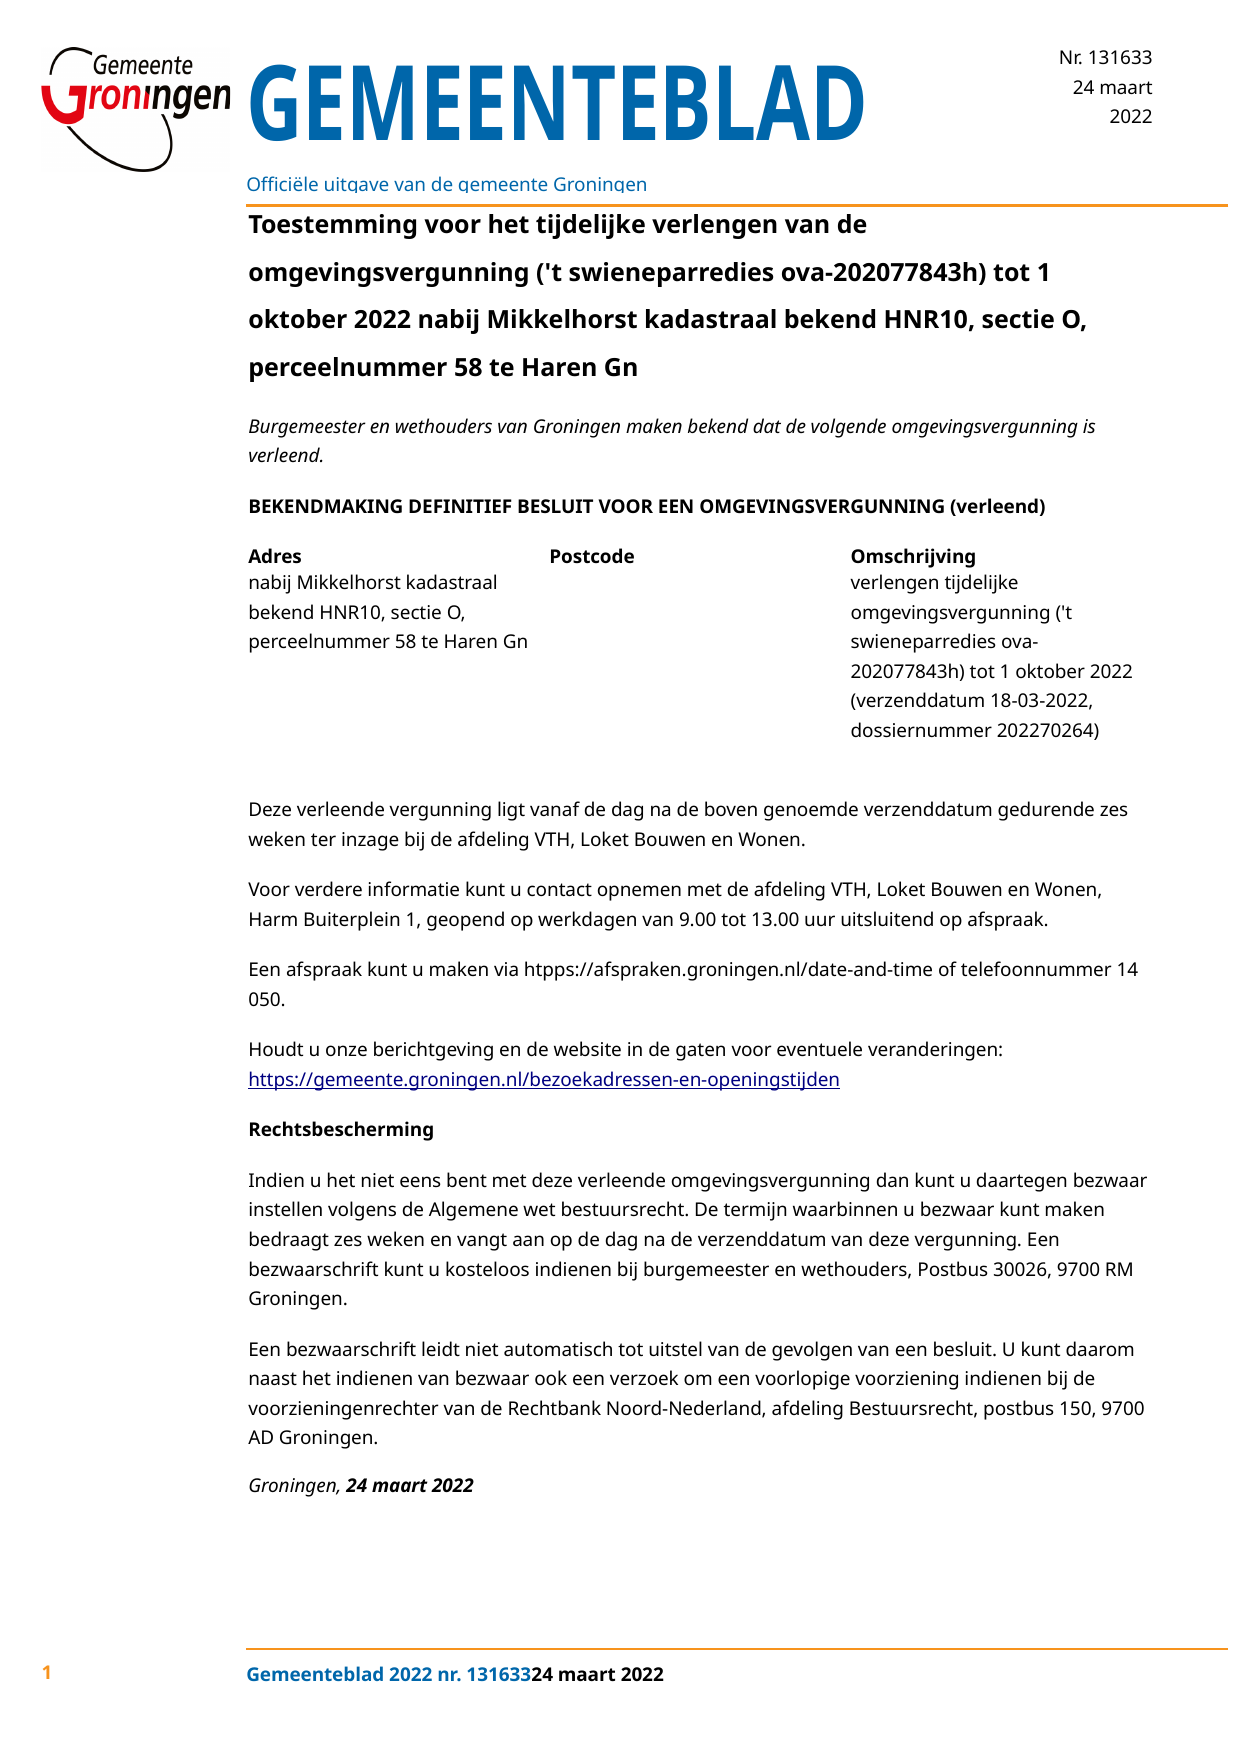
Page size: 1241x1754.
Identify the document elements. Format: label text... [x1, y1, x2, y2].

text Houdt u onze berichtgeving en de website in de gaten voor eventuele veranderingen: https://gemeente.groningen.nl/bezoekadressen-en-openingstijden [248, 1037, 1152, 1092]
text BEKENDMAKING DEFINITIEF BESLUIT VOOR EEN OMGEVINGSVERGUNNING (verleend) [248, 493, 1152, 519]
table_header Adres [248, 544, 549, 569]
text Groningen, 24 maart 2022 [248, 1472, 1152, 1498]
text Rechtsbescherming [248, 1117, 1152, 1142]
text Een bezwaarschrift leidt niet automatisch tot uitstel van de gevolgen van een besluit. U kunt daarom naast het indienen van bezwaar ook een verzoek om een voorlopige voorziening indienen bij de voorzieningenrechter van de Rechtbank Noord-Nederland, afdeling Bestuursrecht, postbus 150, 9700 AD Groningen. [248, 1336, 1152, 1450]
table_cell nabij Mikkelhorst kadastraal bekend HNR10, sectie O, perceelnummer 58 te Haren Gn [248, 569, 549, 743]
text Indien u het niet eens bent met deze verleende omgevingsvergunning dan kunt u daartegen bezwaar instellen volgens de Algemene wet bestuursrecht. De termijn waarbinnen u bezwaar kunt maken bedraagt zes weken en vangt aan op de dag na de verzenddatum van deze vergunning. Een bezwaarschrift kunt u kosteloos indienen bij burgemeester en wethouders, Postbus 30026, 9700 RM Groningen. [248, 1167, 1152, 1311]
table_header Omschrijving [850, 544, 1152, 569]
text Burgemeester en wethouders van Groningen maken bekend dat de volgende omgevingsvergunning is verleend. [248, 413, 1152, 468]
table_header Postcode [549, 544, 850, 569]
picture [41, 47, 231, 172]
table_cell [549, 569, 850, 743]
text Deze verleende vergunning ligt vanaf de dag na de boven genoemde verzenddatum gedurende zes weken ter inzage bij de afdeling VTH, Loket Bouwen en Wonen. [248, 797, 1152, 852]
text Voor verdere informatie kunt u contact opnemen met de afdeling VTH, Loket Bouwen en Wonen, Harm Buiterplein 1, geopend op werkdagen van 9.00 tot 13.00 uur uitsluitend op afspraak. [248, 877, 1152, 932]
text Een afspraak kunt u maken via htpps://afspraken.groningen.nl/date-and-time of telefoonnummer 14 050. [248, 957, 1152, 1012]
text Toestemming voor het tijdelijke verlengen van de omgevingsvergunning ('t swieneparredies ova-202077843h) tot 1 oktober 2022 nabij Mikkelhorst kadastraal bekend HNR10, sectie O, perceelnummer 58 te Haren Gn [248, 207, 1152, 384]
table_cell verlengen tijdelijke omgevingsvergunning ('t swieneparredies ova-202077843h) tot 1 oktober 2022 (verzenddatum 18-03-2022, dossiernummer 202270264) [850, 569, 1152, 743]
